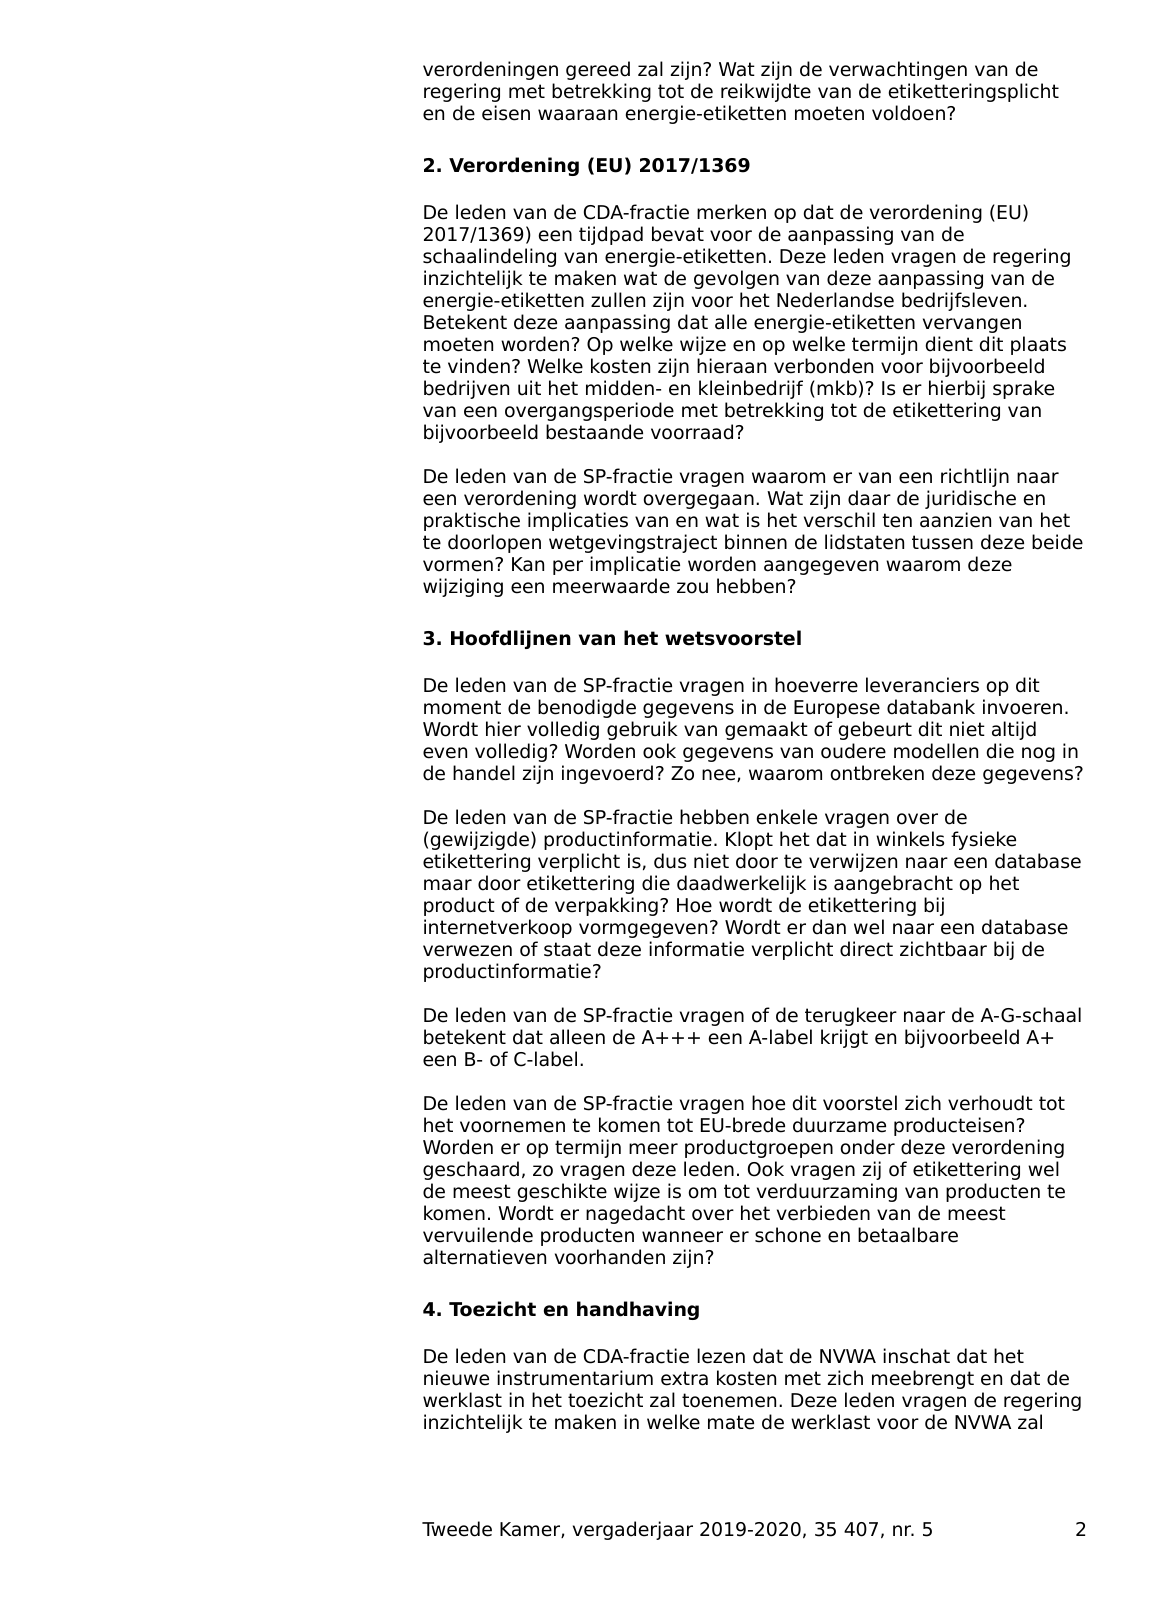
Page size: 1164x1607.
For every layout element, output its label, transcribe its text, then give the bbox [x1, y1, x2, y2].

text De leden van de CDA-fractie merken op dat de verordening (EU) 2017/1369) een tijdpad bevat voor de aanpassing van de schaalindeling van energie-etiketten. Deze leden vragen de regering inzichtelijk te maken wat de gevolgen van deze aanpassing van de energie-etiketten zullen zijn voor het Nederlandse bedrijfsleven. Betekent deze aanpassing dat alle energie-etiketten vervangen moeten worden? Op welke wijze en op welke termijn dient dit plaats te vinden? Welke kosten zijn hieraan verbonden voor bijvoorbeeld bedrijven uit het midden- en kleinbedrijf (mkb)? Is er hierbij sprake van een overgangsperiode met betrekking tot de etikettering van bijvoorbeeld bestaande voorraad? [422, 202, 1087, 444]
text De leden van de SP-fractie hebben enkele vragen over de (gewijzigde) productinformatie. Klopt het dat in winkels fysieke etikettering verplicht is, dus niet door te verwijzen naar een database maar door etikettering die daadwerkelijk is aangebracht op het product of de verpakking? Hoe wordt de etikettering bij internetverkoop vormgegeven? Wordt er dan wel naar een database verwezen of staat deze informatie verplicht direct zichtbaar bij de productinformatie? [422, 807, 1087, 983]
text De leden van de SP-fractie vragen of de terugkeer naar de A-G-schaal betekent dat alleen de A+++ een A-label krijgt en bijvoorbeeld A+ een B- of C-label. [422, 1005, 1087, 1071]
subtitle 2. Verordening (EU) 2017/1369 [422, 155, 1087, 177]
text verordeningen gereed zal zijn? Wat zijn de verwachtingen van de regering met betrekking tot de reikwijdte van de etiketteringsplicht en de eisen waaraan energie-etiketten moeten voldoen? [422, 59, 1087, 125]
text De leden van de SP-fractie vragen waarom er van een richtlijn naar een verordening wordt overgegaan. Wat zijn daar de juridische en praktische implicaties van en wat is het verschil ten aanzien van het te doorlopen wetgevingstraject binnen de lidstaten tussen deze beide vormen? Kan per implicatie worden aangegeven waarom deze wijziging een meerwaarde zou hebben? [422, 466, 1087, 598]
subtitle 3. Hoofdlijnen van het wetsvoorstel [422, 628, 1087, 650]
text De leden van de SP-fractie vragen hoe dit voorstel zich verhoudt tot het voornemen te komen tot EU-brede duurzame producteisen? Worden er op termijn meer productgroepen onder deze verordening geschaard, zo vragen deze leden. Ook vragen zij of etikettering wel de meest geschikte wijze is om tot verduurzaming van producten te komen. Wordt er nagedacht over het verbieden van de meest vervuilende producten wanneer er schone en betaalbare alternatieven voorhanden zijn? [422, 1093, 1087, 1269]
text De leden van de SP-fractie vragen in hoeverre leveranciers op dit moment de benodigde gegevens in de Europese databank invoeren. Wordt hier volledig gebruik van gemaakt of gebeurt dit niet altijd even volledig? Worden ook gegevens van oudere modellen die nog in de handel zijn ingevoerd? Zo nee, waarom ontbreken deze gegevens? [422, 675, 1087, 785]
text De leden van de CDA-fractie lezen dat de NVWA inschat dat het nieuwe instrumentarium extra kosten met zich meebrengt en dat de werklast in het toezicht zal toenemen. Deze leden vragen de regering inzichtelijk te maken in welke mate de werklast voor de NVWA zal [422, 1346, 1087, 1434]
subtitle 4. Toezicht en handhaving [422, 1299, 1087, 1321]
